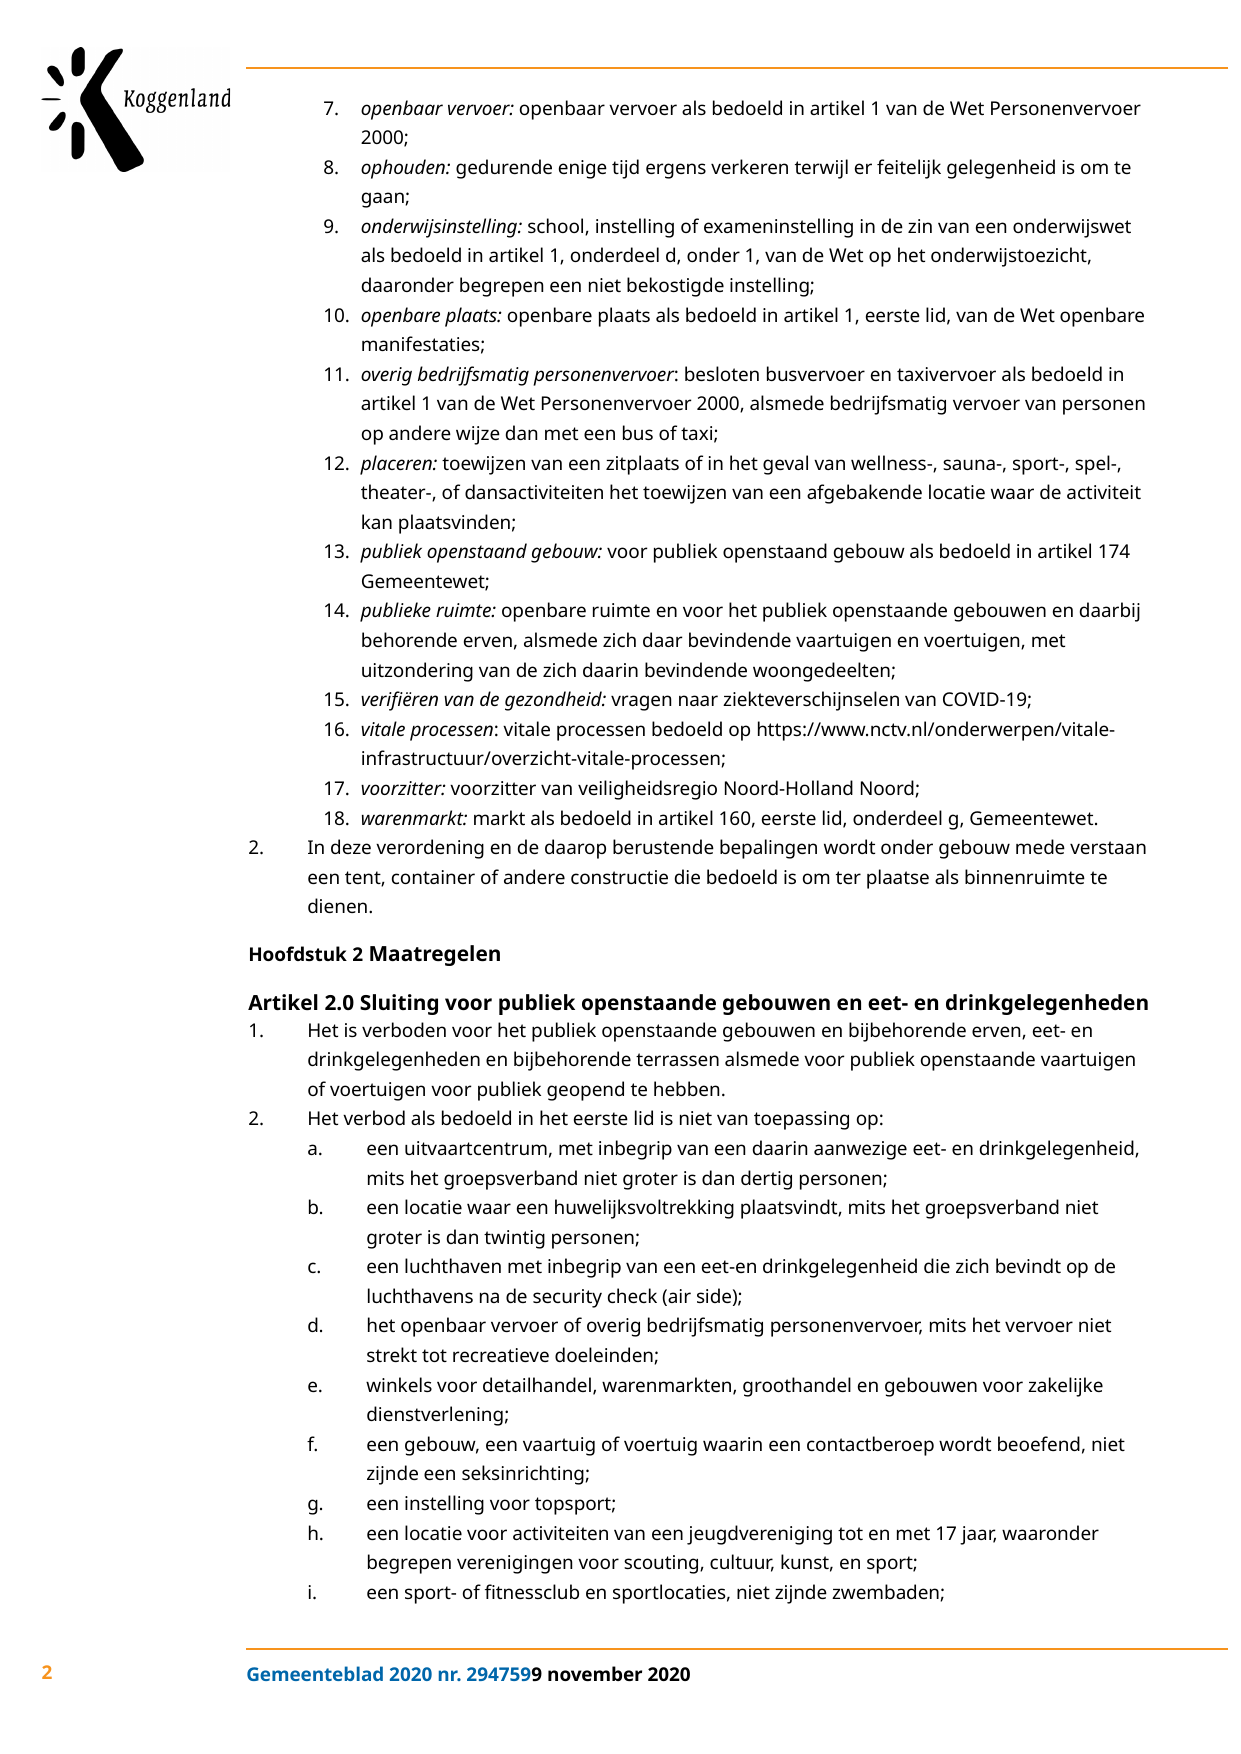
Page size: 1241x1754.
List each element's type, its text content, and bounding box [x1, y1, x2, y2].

list openbaar vervoer: openbaar vervoer als bedoeld in artikel 1 van de Wet Personenvervoer 2000; [323, 95, 1152, 150]
list een instelling voor topsport; [307, 1490, 1152, 1516]
list Het verbod als bedoeld in het eerste lid is niet van toepassing op: [248, 1106, 1152, 1131]
list ophouden: gedurende enige tijd ergens verkeren terwijl er feitelijk gelegenheid is om te gaan; [323, 154, 1152, 209]
list warenmarkt: markt als bedoeld in artikel 160, eerste lid, onderdeel g, Gemeentewet. [323, 805, 1152, 831]
list onderwijsinstelling: school, instelling of exameninstelling in de zin van een onderwijswet als bedoeld in artikel 1, onderdeel d, onder 1, van de Wet op het onderwijstoezicht, daaronder begrepen een niet bekostigde instelling; [323, 213, 1152, 298]
text Hoofdstuk 2 Maatregelen [248, 939, 1152, 968]
list publieke ruimte: openbare ruimte en voor het publiek openstaande gebouwen en daarbij behorende erven, alsmede zich daar bevindende vaartuigen en voertuigen, met uitzondering van de zich daarin bevindende woongedeelten; [323, 598, 1152, 683]
list placeren: toewijzen van een zitplaats of in het geval van wellness-, sauna-, sport-, spel-, theater-, of dansactiviteiten het toewijzen van een afgebakende locatie waar de activiteit kan plaatsvinden; [323, 450, 1152, 535]
list overig bedrijfsmatig personenvervoer: besloten busvervoer en taxivervoer als bedoeld in artikel 1 van de Wet Personenvervoer 2000, alsmede bedrijfsmatig vervoer van personen op andere wijze dan met een bus of taxi; [323, 361, 1152, 446]
text Artikel 2.0 Sluiting voor publiek openstaande gebouwen en eet- en drinkgelegenheden [248, 988, 1152, 1017]
list vitale processen: vitale processen bedoeld op https://www.nctv.nl/onderwerpen/vitale-infrastructuur/overzicht-vitale-processen; [323, 716, 1152, 771]
list In deze verordening en de daarop berustende bepalingen wordt onder gebouw mede verstaan een tent, container of andere constructie die bedoeld is om ter plaatse als binnenruimte te dienen. [248, 834, 1152, 919]
list openbare plaats: openbare plaats als bedoeld in artikel 1, eerste lid, van de Wet openbare manifestaties; [323, 302, 1152, 357]
list een locatie waar een huwelijksvoltrekking plaatsvindt, mits het groepsverband niet groter is dan twintig personen; [307, 1194, 1152, 1250]
list een locatie voor activiteiten van een jeugdvereniging tot en met 17 jaar, waaronder begrepen verenigingen voor scouting, cultuur, kunst, en sport; [307, 1520, 1152, 1575]
list Het is verboden voor het publiek openstaande gebouwen en bijbehorende erven, eet- en drinkgelegenheden en bijbehorende terrassen alsmede voor publiek openstaande vaartuigen of voertuigen voor publiek geopend te hebben. [248, 1017, 1152, 1102]
list een gebouw, een vaartuig of voertuig waarin een contactberoep wordt beoefend, niet zijnde een seksinrichting; [307, 1431, 1152, 1486]
list winkels voor detailhandel, warenmarkten, groothandel en gebouwen voor zakelijke dienstverlening; [307, 1372, 1152, 1427]
list het openbaar vervoer of overig bedrijfsmatig personenvervoer, mits het vervoer niet strekt tot recreatieve doeleinden; [307, 1313, 1152, 1368]
list een uitvaartcentrum, met inbegrip van een daarin aanwezige eet- en drinkgelegenheid, mits het groepsverband niet groter is dan dertig personen; [307, 1135, 1152, 1191]
list een luchthaven met inbegrip van een eet-en drinkgelegenheid die zich bevindt op de luchthavens na de security check (air side); [307, 1253, 1152, 1309]
list voorzitter: voorzitter van veiligheidsregio Noord-Holland Noord; [323, 775, 1152, 801]
list een sport- of fitnessclub en sportlocaties, niet zijnde zwembaden; [307, 1579, 1152, 1605]
picture [41, 47, 231, 172]
list verifiëren van de gezondheid: vragen naar ziekteverschijnselen van COVID-19; [323, 686, 1152, 712]
list publiek openstaand gebouw: voor publiek openstaand gebouw als bedoeld in artikel 174 Gemeentewet; [323, 538, 1152, 594]
